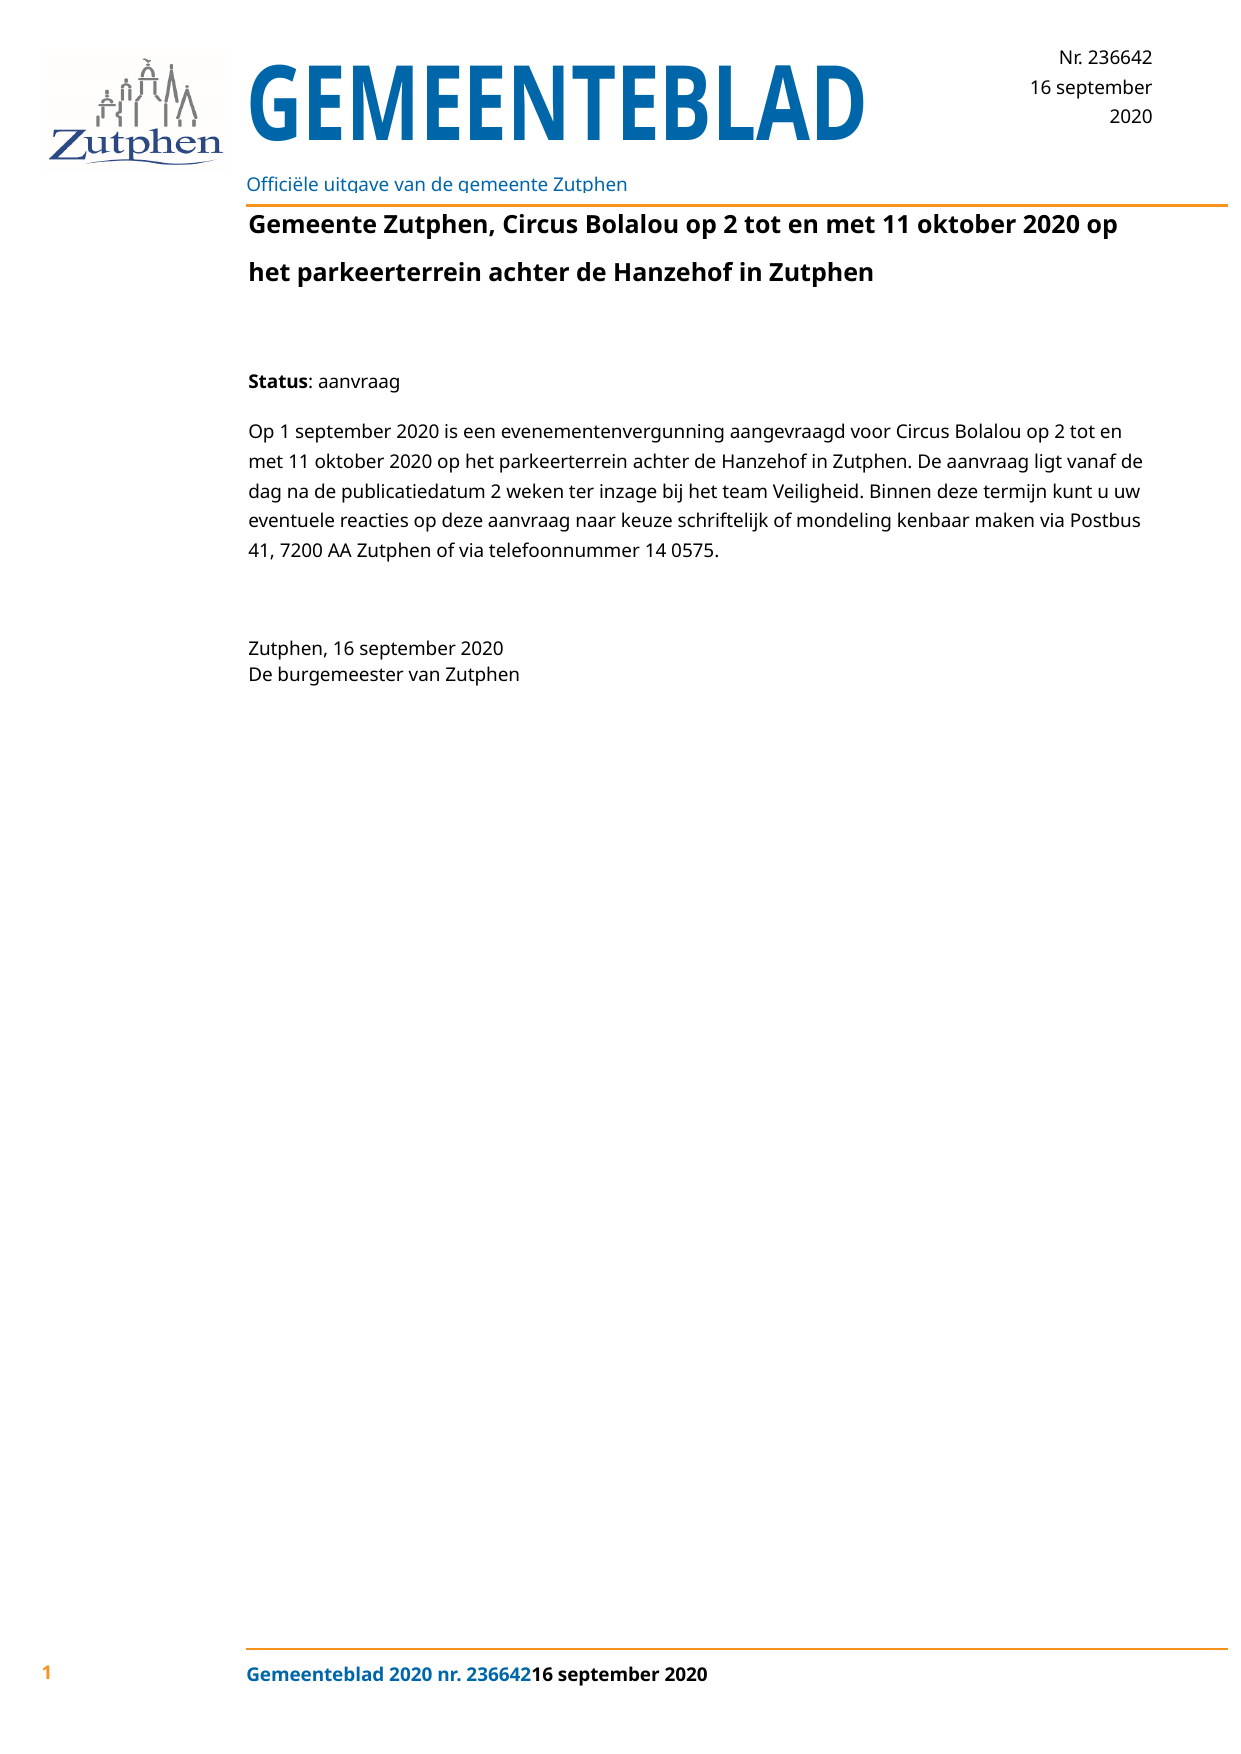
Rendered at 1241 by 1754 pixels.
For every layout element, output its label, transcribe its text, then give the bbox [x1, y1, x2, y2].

text Gemeente Zutphen, Circus Bolalou op 2 tot en met 11 oktober 2020 op het parkeerterrein achter de Hanzehof in Zutphen [248, 207, 1152, 288]
picture [41, 47, 231, 172]
text De burgemeester van Zutphen [248, 661, 1152, 687]
text Status: aanvraag [248, 368, 1152, 394]
text Zutphen, 16 september 2020 [248, 635, 1152, 661]
text Op 1 september 2020 is een evenementenvergunning aangevraagd voor Circus Bolalou op 2 tot en met 11 oktober 2020 op het parkeerterrein achter de Hanzehof in Zutphen. De aanvraag ligt vanaf de dag na de publicatiedatum 2 weken ter inzage bij het team Veiligheid. Binnen deze termijn kunt u uw eventuele reacties op deze aanvraag naar keuze schriftelijk of mondeling kenbaar maken via Postbus 41, 7200 AA Zutphen of via telefoonnummer 14 0575. [248, 419, 1152, 563]
